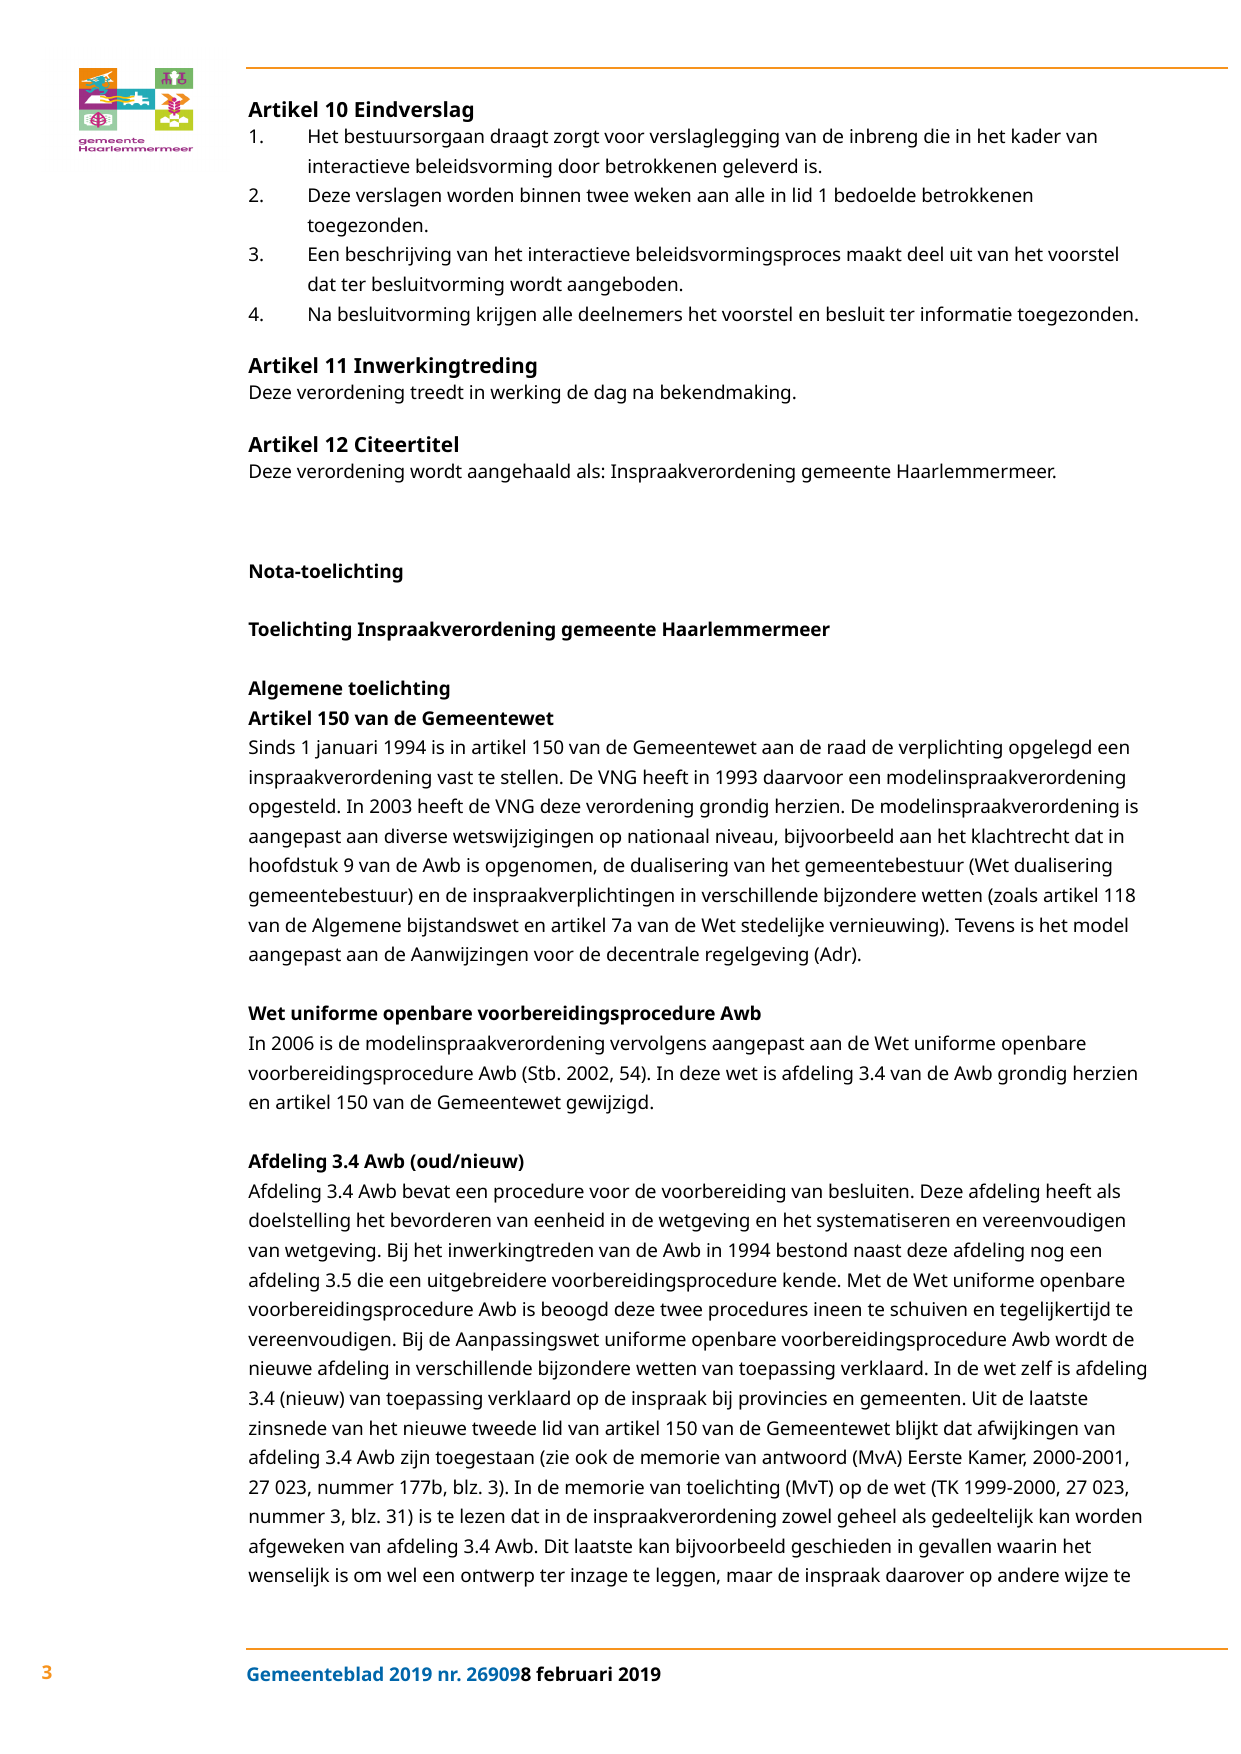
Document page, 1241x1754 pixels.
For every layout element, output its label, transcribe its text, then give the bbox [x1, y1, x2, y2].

text Nota-toelichting [248, 547, 1152, 587]
text Deze verordening wordt aangehaald als: Inspraakverordening gemeente Haarlemmermeer. [248, 458, 1152, 484]
list Deze verslagen worden binnen twee weken aan alle in lid 1 bedoelde betrokkenen toegezonden. [248, 182, 1152, 238]
text Artikel 150 van de Gemeentewet [248, 705, 1152, 731]
text Algemene toelichting [248, 675, 1152, 701]
text Artikel 10 Eindverslag [248, 95, 1152, 123]
text Artikel 11 Inwerkingtreding [248, 351, 1152, 379]
text Artikel 12 Citeertitel [248, 430, 1152, 458]
picture [41, 47, 231, 172]
text Sinds 1 januari 1994 is in artikel 150 van de Gemeentewet aan de raad de verplichting opgelegd een inspraakverordening vast te stellen. De VNG heeft in 1993 daarvoor een modelinspraakverordening opgesteld. In 2003 heeft de VNG deze verordening grondig herzien. De modelinspraakverordening is aangepast aan diverse wetswijzigingen op nationaal niveau, bijvoorbeeld aan het klachtrecht dat in hoofdstuk 9 van de Awb is opgenomen, de dualisering van het gemeentebestuur (Wet dualisering gemeentebestuur) en de inspraakverplichtingen in verschillende bijzondere wetten (zoals artikel 118 van de Algemene bijstandswet en artikel 7a van de Wet stedelijke vernieuwing). Tevens is het model aangepast aan de Aanwijzingen voor de decentrale regelgeving (Adr). [248, 734, 1152, 967]
list Na besluitvorming krijgen alle deelnemers het voorstel en besluit ter informatie toegezonden. [248, 301, 1152, 326]
list Het bestuursorgaan draagt zorgt voor verslaglegging van de inbreng die in het kader van interactieve beleidsvorming door betrokkenen geleverd is. [248, 123, 1152, 178]
text Afdeling 3.4 Awb bevat een procedure voor de voorbereiding van besluiten. Deze afdeling heeft als doelstelling het bevorderen van eenheid in de wetgeving en het systematiseren en vereenvoudigen van wetgeving. Bij het inwerkingtreden van de Awb in 1994 bestond naast deze afdeling nog een afdeling 3.5 die een uitgebreidere voorbereidingsprocedure kende. Met de Wet uniforme openbare voorbereidingsprocedure Awb is beoogd deze twee procedures ineen te schuiven en tegelijkertijd te vereenvoudigen. Bij de Aanpassingswet uniforme openbare voorbereidingsprocedure Awb wordt de nieuwe afdeling in verschillende bijzondere wetten van toepassing verklaard. In de wet zelf is afdeling 3.4 (nieuw) van toepassing verklaard op de inspraak bij provincies en gemeenten. Uit de laatste zinsnede van het nieuwe tweede lid van artikel 150 van de Gemeentewet blijkt dat afwijkingen van afdeling 3.4 Awb zijn toegestaan (zie ook de memorie van antwoord (MvA) Eerste Kamer, 2000-2001, 27 023, nummer 177b, blz. 3). In de memorie van toelichting (MvT) op de wet (TK 1999-2000, 27 023, nummer 3, blz. 31) is te lezen dat in de inspraakverordening zowel geheel als gedeeltelijk kan worden afgeweken van afdeling 3.4 Awb. Dit laatste kan bijvoorbeeld geschieden in gevallen waarin het wenselijk is om wel een ontwerp ter inzage te leggen, maar de inspraak daarover op andere wijze te [248, 1178, 1152, 1588]
text Wet uniforme openbare voorbereidingsprocedure Awb [248, 1001, 1152, 1026]
text Toelichting Inspraakverordening gemeente Haarlemmermeer [248, 616, 1152, 642]
list Een beschrijving van het interactieve beleidsvormingsproces maakt deel uit van het voorstel dat ter besluitvorming wordt aangeboden. [248, 242, 1152, 297]
text In 2006 is de modelinspraakverordening vervolgens aangepast aan de Wet uniforme openbare voorbereidingsprocedure Awb (Stb. 2002, 54). In deze wet is afdeling 3.4 van de Awb grondig herzien en artikel 150 van de Gemeentewet gewijzigd. [248, 1030, 1152, 1115]
text Afdeling 3.4 Awb (oud/nieuw) [248, 1148, 1152, 1174]
text Deze verordening treedt in werking de dag na bekendmaking. [248, 379, 1152, 405]
